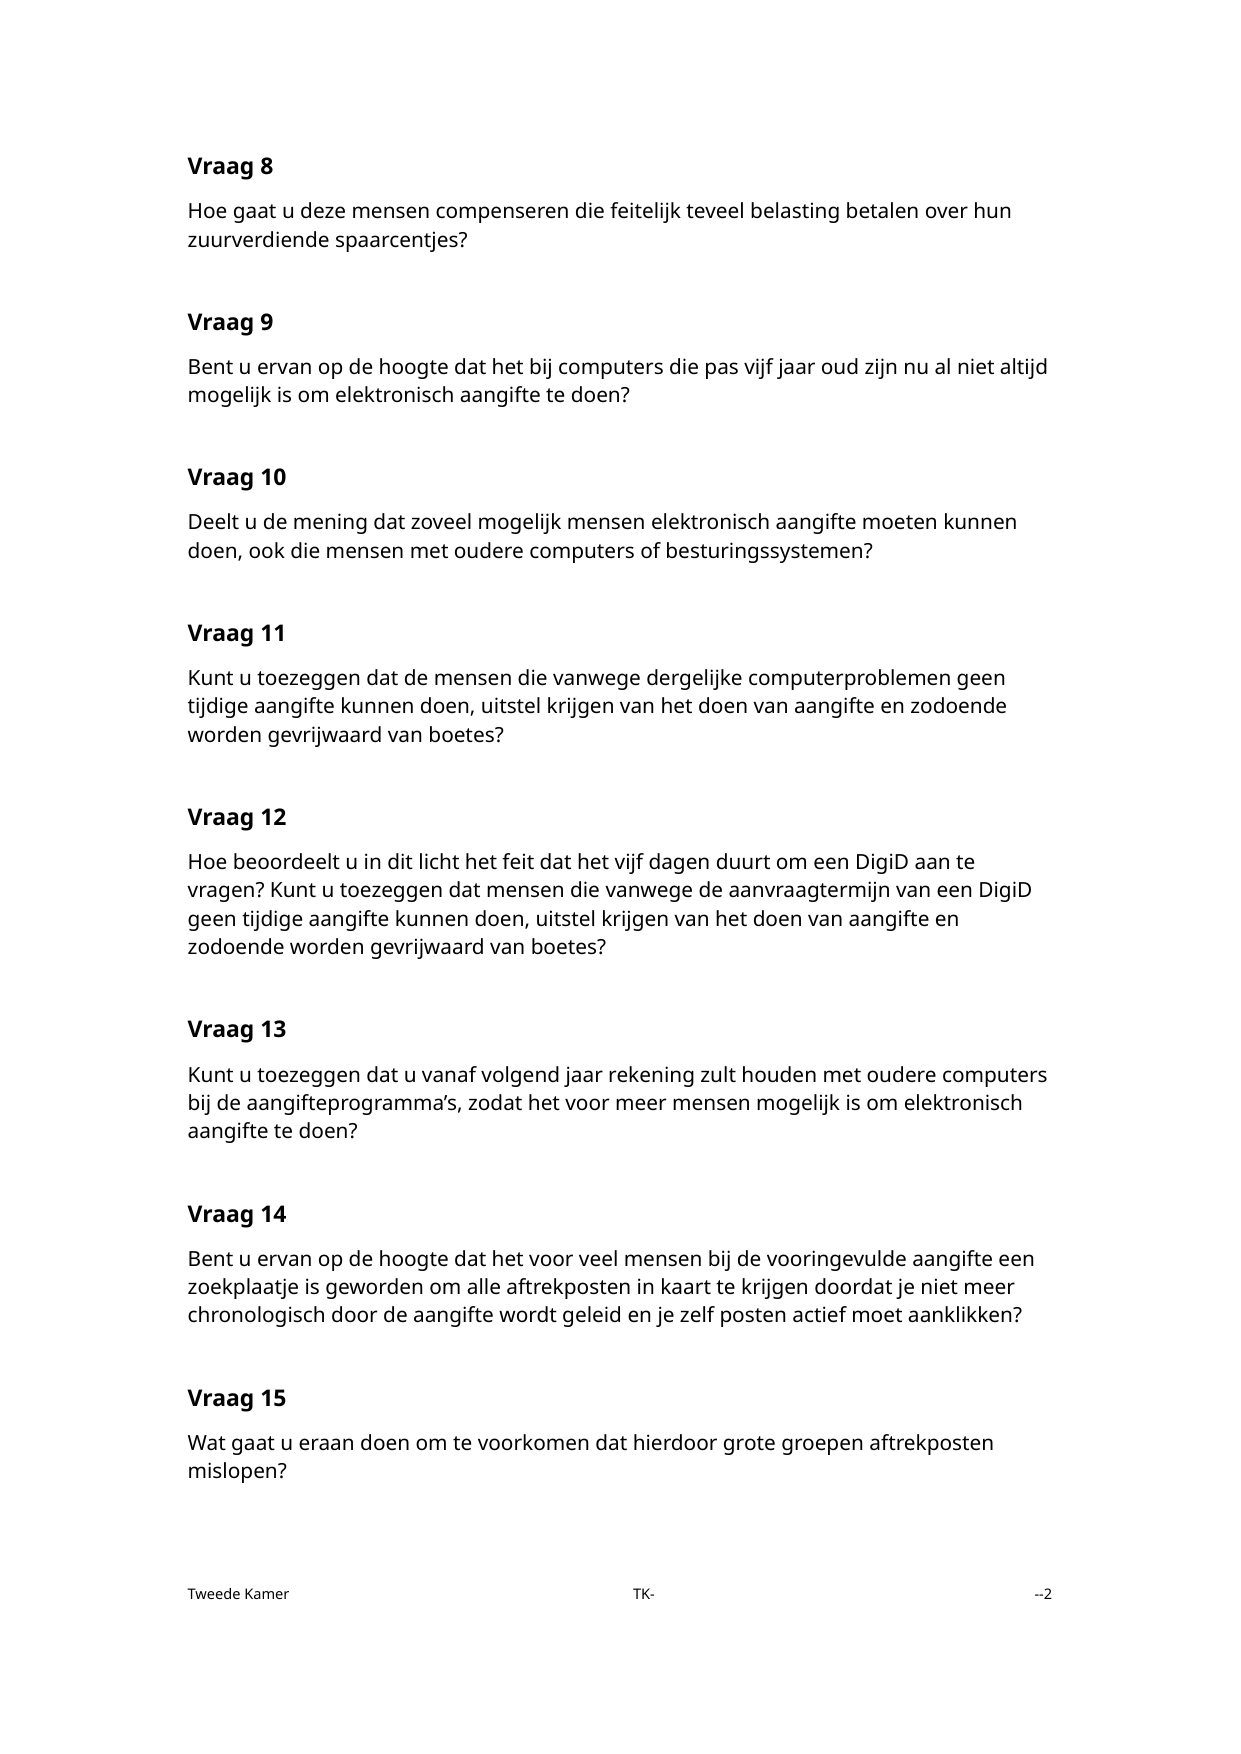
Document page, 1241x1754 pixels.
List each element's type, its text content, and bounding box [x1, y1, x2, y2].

text Wat gaat u eraan doen om te voorkomen dat hierdoor grote groepen aftrekposten mislopen? [187, 1428, 1053, 1485]
subtitle Vraag 10 [187, 461, 1053, 492]
subtitle Vraag 9 [187, 306, 1053, 337]
text Deelt u de mening dat zoveel mogelijk mensen elektronisch aangifte moeten kunnen doen, ook die mensen met oudere computers of besturingssystemen? [187, 507, 1053, 564]
subtitle Vraag 8 [187, 150, 1053, 181]
subtitle Vraag 15 [187, 1382, 1053, 1413]
subtitle Vraag 14 [187, 1197, 1053, 1229]
subtitle Vraag 12 [187, 801, 1053, 832]
text Kunt u toezeggen dat u vanaf volgend jaar rekening zult houden met oudere computers bij de aangifteprogramma’s, zodat het voor meer mensen mogelijk is om elektronisch aangifte te doen? [187, 1060, 1053, 1145]
text Bent u ervan op de hoogte dat het voor veel mensen bij de vooringevulde aangifte een zoekplaatje is geworden om alle aftrekposten in kaart te krijgen doordat je niet meer chronologisch door de aangifte wordt geleid en je zelf posten actief moet aanklikken? [187, 1244, 1053, 1329]
text Bent u ervan op de hoogte dat het bij computers die pas vijf jaar oud zijn nu al niet altijd mogelijk is om elektronisch aangifte te doen? [187, 352, 1053, 409]
text Kunt u toezeggen dat de mensen die vanwege dergelijke computerproblemen geen tijdige aangifte kunnen doen, uitstel krijgen van het doen van aangifte en zodoende worden gevrijwaard van boetes? [187, 663, 1053, 748]
subtitle Vraag 11 [187, 617, 1053, 648]
text Hoe gaat u deze mensen compenseren die feitelijk teveel belasting betalen over hun zuurverdiende spaarcentjes? [187, 196, 1053, 253]
subtitle Vraag 13 [187, 1013, 1053, 1045]
text Hoe beoordeelt u in dit licht het feit dat het vijf dagen duurt om een DigiD aan te vragen? Kunt u toezeggen dat mensen die vanwege de aanvraagtermijn van een DigiD geen tijdige aangifte kunnen doen, uitstel krijgen van het doen van aangifte en zodoende worden gevrijwaard van boetes? [187, 847, 1053, 961]
